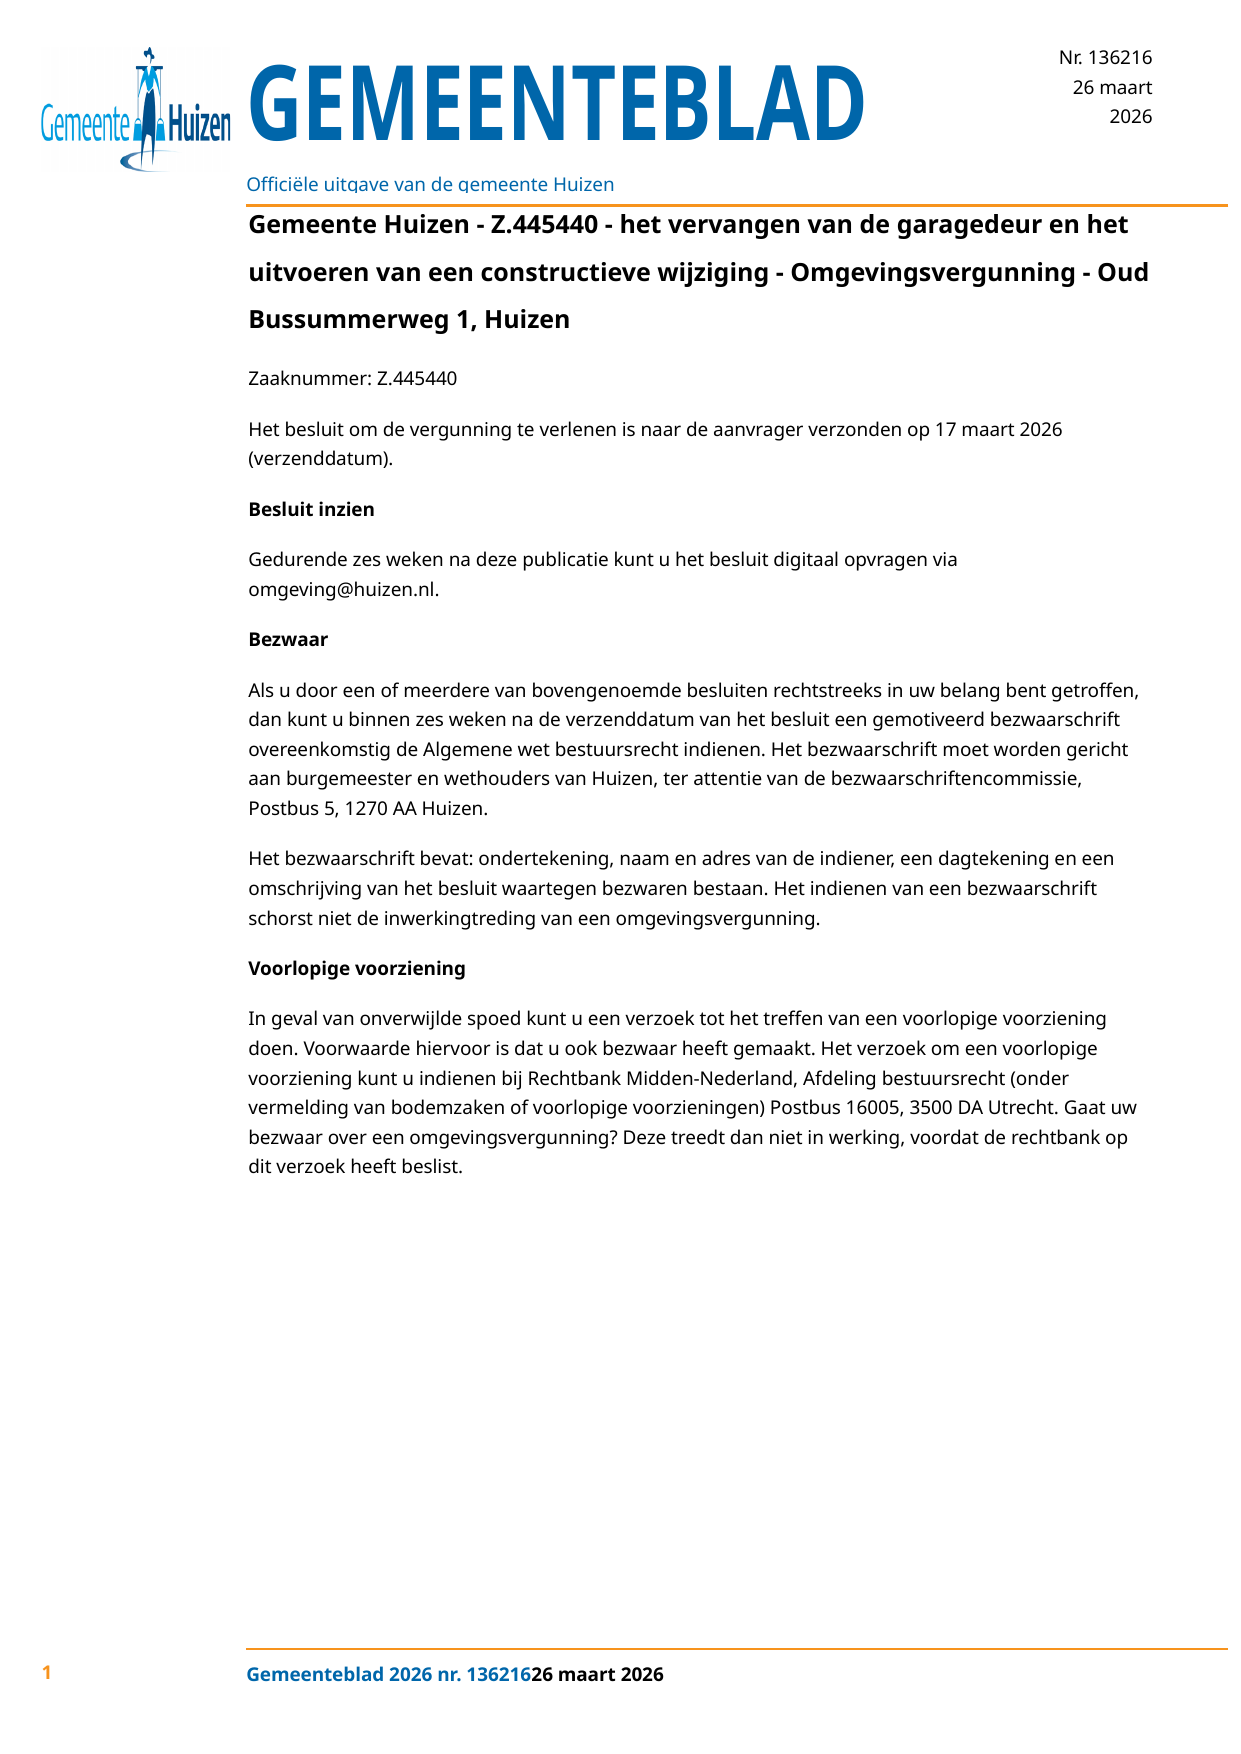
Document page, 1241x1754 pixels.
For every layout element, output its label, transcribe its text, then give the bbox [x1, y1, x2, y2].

text Zaaknummer: Z.445440 [248, 366, 1152, 391]
picture [41, 47, 231, 172]
text Bezwaar [248, 626, 1152, 652]
text In geval van onverwijlde spoed kunt u een verzoek tot het treffen van een voorlopige voorziening doen. Voorwaarde hiervoor is dat u ook bezwaar heeft gemaakt. Het verzoek om een voorlopige voorziening kunt u indienen bij Rechtbank Midden-Nederland, Afdeling bestuursrecht (onder vermelding van bodemzaken of voorlopige voorzieningen) Postbus 16005, 3500 DA Utrecht. Gaat uw bezwaar over een omgevingsvergunning? Deze treedt dan niet in werking, voordat de rechtbank op dit verzoek heeft beslist. [248, 1006, 1152, 1179]
text Gedurende zes weken na deze publicatie kunt u het besluit digitaal opvragen via omgeving@huizen.nl. [248, 546, 1152, 602]
text Voorlopige voorziening [248, 955, 1152, 981]
text Het besluit om de vergunning te verlenen is naar de aanvrager verzonden op 17 maart 2026 (verzenddatum). [248, 416, 1152, 471]
text Als u door een of meerdere van bovengenoemde besluiten rechtstreeks in uw belang bent getroffen, dan kunt u binnen zes weken na de verzenddatum van het besluit een gemotiveerd bezwaarschrift overeenkomstig de Algemene wet bestuursrecht indienen. Het bezwaarschrift moet worden gericht aan burgemeester en wethouders van Huizen, ter attentie van de bezwaarschriftencommissie, Postbus 5, 1270 AA Huizen. [248, 677, 1152, 821]
text Gemeente Huizen - Z.445440 - het vervangen van de garagedeur en het uitvoeren van een constructieve wijziging - Omgevingsvergunning - Oud Bussummerweg 1, Huizen [248, 207, 1152, 336]
text Het bezwaarschrift bevat: ondertekening, naam en adres van de indiener, een dagtekening en een omschrijving van het besluit waartegen bezwaren bestaan. Het indienen van een bezwaarschrift schorst niet de inwerkingtreding van een omgevingsvergunning. [248, 846, 1152, 930]
text Besluit inzien [248, 496, 1152, 522]
